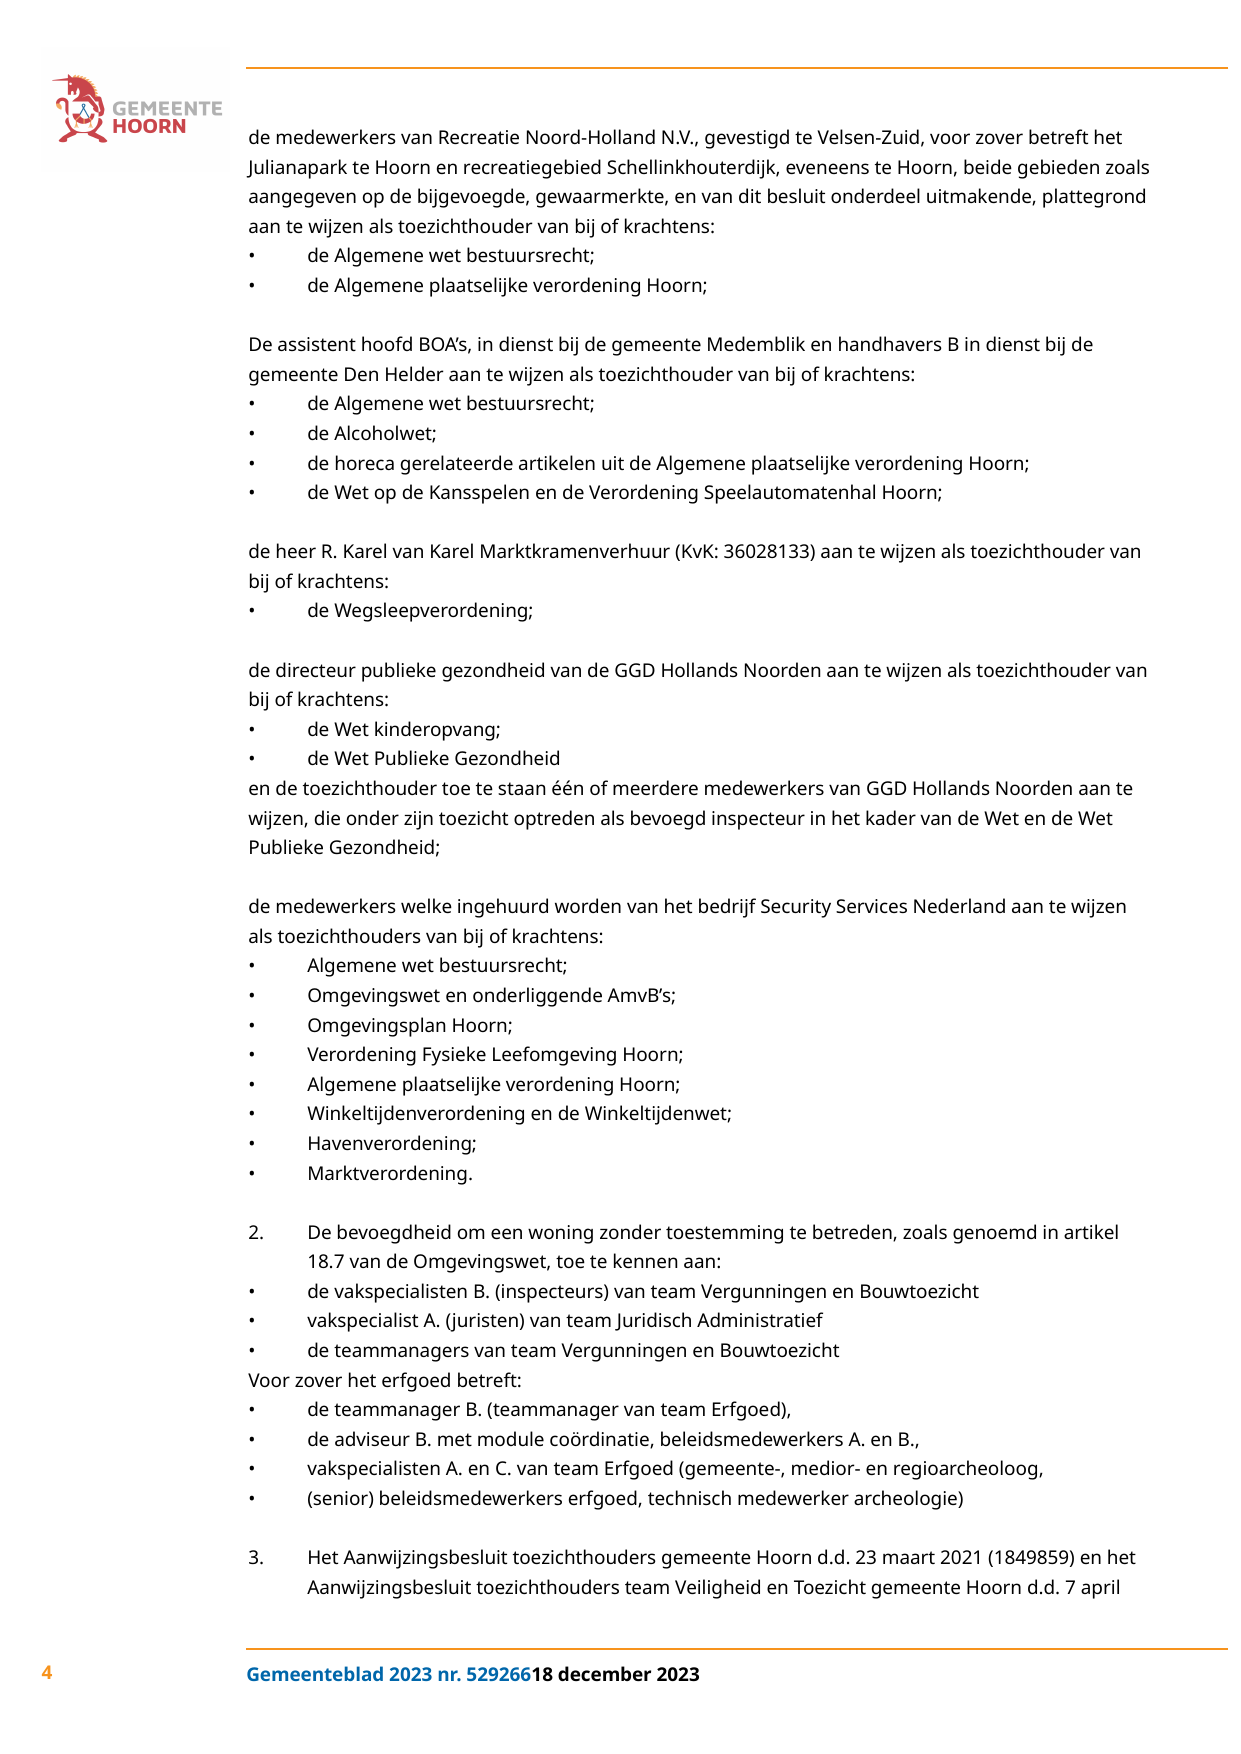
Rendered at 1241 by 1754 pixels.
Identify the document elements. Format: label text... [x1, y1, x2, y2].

list Het Aanwijzingsbesluit toezichthouders gemeente Hoorn d.d. 23 maart 2021 (1849859) en het Aanwijzingsbesluit toezichthouders team Veiligheid en Toezicht gemeente Hoorn d.d. 7 april [248, 1544, 1152, 1600]
list de Wegsleepverordening; [248, 598, 1152, 623]
list (senior) beleidsmedewerkers erfgoed, technisch medewerker archeologie) [248, 1485, 1152, 1511]
text de medewerkers welke ingehuurd worden van het bedrijf Security Services Nederland aan te wijzen als toezichthouders van bij of krachtens: [248, 893, 1152, 949]
list Marktverordening. [248, 1160, 1152, 1186]
list Havenverordening; [248, 1130, 1152, 1156]
list de Algemene wet bestuursrecht; [248, 391, 1152, 416]
list de Wet kinderopvang; [248, 716, 1152, 742]
text Voor zover het erfgoed betreft: [248, 1367, 1152, 1393]
list Omgevingswet en onderliggende AmvB’s; [248, 982, 1152, 1008]
list vakspecialist A. (juristen) van team Juridisch Administratief [248, 1308, 1152, 1333]
list de adviseur B. met module coördinatie, beleidsmedewerkers A. en B., [248, 1426, 1152, 1452]
list Algemene plaatselijke verordening Hoorn; [248, 1071, 1152, 1097]
list de Wet Publieke Gezondheid [248, 746, 1152, 771]
text De assistent hoofd BOA’s, in dienst bij de gemeente Medemblik en handhavers B in dienst bij de gemeente Den Helder aan te wijzen als toezichthouder van bij of krachtens: [248, 331, 1152, 387]
list de vakspecialisten B. (inspecteurs) van team Vergunningen en Bouwtoezicht [248, 1278, 1152, 1304]
picture [41, 47, 231, 172]
list De bevoegdheid om een woning zonder toestemming te betreden, zoals genoemd in artikel 18.7 van de Omgevingswet, toe te kennen aan: [248, 1219, 1152, 1274]
text de directeur publieke gezondheid van de GGD Hollands Noorden aan te wijzen als toezichthouder van bij of krachtens: [248, 657, 1152, 712]
text de medewerkers van Recreatie Noord-Holland N.V., gevestigd te Velsen-Zuid, voor zover betreft het Julianapark te Hoorn en recreatiegebied Schellinkhouterdijk, eveneens te Hoorn, beide gebieden zoals aangegeven op de bijgevoegde, gewaarmerkte, en van dit besluit onderdeel uitmakende, plattegrond aan te wijzen als toezichthouder van bij of krachtens: [248, 124, 1152, 239]
list de teammanager B. (teammanager van team Erfgoed), [248, 1396, 1152, 1422]
list de Algemene plaatselijke verordening Hoorn; [248, 272, 1152, 298]
list de Alcoholwet; [248, 420, 1152, 446]
list Verordening Fysieke Leefomgeving Hoorn; [248, 1041, 1152, 1067]
list de teammanagers van team Vergunningen en Bouwtoezicht [248, 1337, 1152, 1363]
list Algemene wet bestuursrecht; [248, 953, 1152, 978]
text de heer R. Karel van Karel Marktkramenverhuur (KvK: 36028133) aan te wijzen als toezichthouder van bij of krachtens: [248, 538, 1152, 594]
list Omgevingsplan Hoorn; [248, 1012, 1152, 1038]
text en de toezichthouder toe te staan één of meerdere medewerkers van GGD Hollands Noorden aan te wijzen, die onder zijn toezicht optreden als bevoegd inspecteur in het kader van de Wet en de Wet Publieke Gezondheid; [248, 775, 1152, 860]
list Winkeltijdenverordening en de Winkeltijdenwet; [248, 1101, 1152, 1126]
list vakspecialisten A. en C. van team Erfgoed (gemeente-, medior- en regioarcheoloog, [248, 1456, 1152, 1481]
list de horeca gerelateerde artikelen uit de Algemene plaatselijke verordening Hoorn; [248, 450, 1152, 476]
list de Algemene wet bestuursrecht; [248, 243, 1152, 268]
list de Wet op de Kansspelen en de Verordening Speelautomatenhal Hoorn; [248, 479, 1152, 505]
